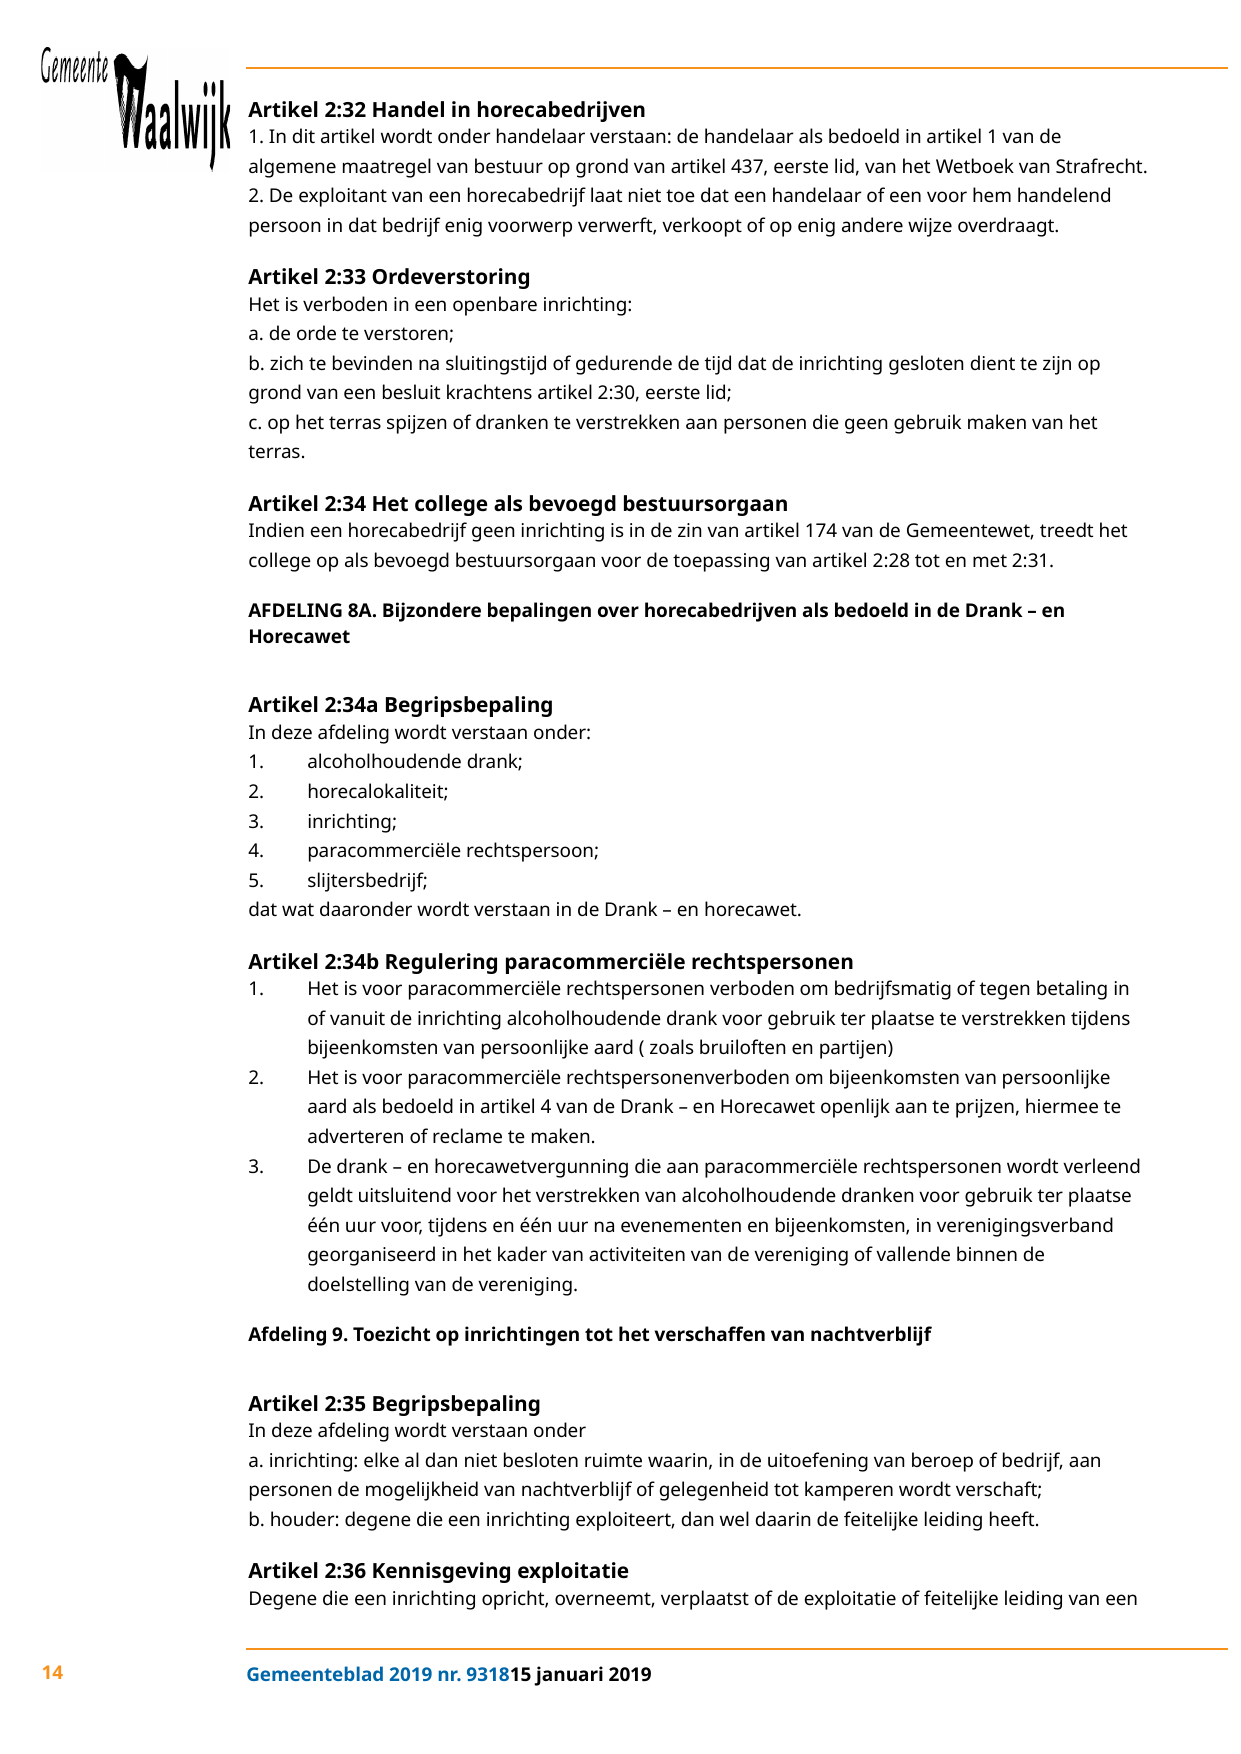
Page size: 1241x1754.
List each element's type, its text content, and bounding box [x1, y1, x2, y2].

text Artikel 2:34 Het college als bevoegd bestuursorgaan [248, 489, 1152, 518]
text In deze afdeling wordt verstaan onder [248, 1417, 1152, 1443]
list horecalokaliteit; [248, 778, 1152, 804]
text 2. De exploitant van een horecabedrijf laat niet toe dat een handelaar of een voor hem handelend persoon in dat bedrijf enig voorwerp verwerft, verkoopt of op enig andere wijze overdraagt. [248, 182, 1152, 238]
text Het is verboden in een openbare inrichting: [248, 291, 1152, 317]
text 1. In dit artikel wordt onder handelaar verstaan: de handelaar als bedoeld in artikel 1 van de algemene maatregel van bestuur op grond van artikel 437, eerste lid, van het Wetboek van Strafrecht. [248, 123, 1152, 178]
text b. houder: degene die een inrichting exploiteert, dan wel daarin de feitelijke leiding heeft. [248, 1506, 1152, 1532]
text b. zich te bevinden na sluitingstijd of gedurende de tijd dat de inrichting gesloten dient te zijn op grond van een besluit krachtens artikel 2:30, eerste lid; [248, 350, 1152, 405]
text Artikel 2:34b Regulering paracommerciële rechtspersonen [248, 947, 1152, 975]
text AFDELING 8A. Bijzondere bepalingen over horecabedrijven als bedoeld in de Drank – en Horecawet [248, 598, 1152, 649]
list inrichting; [248, 808, 1152, 833]
list De drank – en horecawetvergunning die aan paracommerciële rechtspersonen wordt verleend geldt uitsluitend voor het verstrekken van alcoholhoudende dranken voor gebruik ter plaatse één uur voor, tijdens en één uur na evenementen en bijeenkomsten, in verenigingsverband georganiseerd in het kader van activiteiten van de vereniging of vallende binnen de doelstelling van de vereniging. [248, 1153, 1152, 1297]
list alcoholhoudende drank; [248, 749, 1152, 774]
text Artikel 2:32 Handel in horecabedrijven [248, 95, 1152, 123]
list Het is voor paracommerciële rechtspersonen verboden om bedrijfsmatig of tegen betaling in of vanuit de inrichting alcoholhoudende drank voor gebruik ter plaatse te verstrekken tijdens bijeenkomsten van persoonlijke aard ( zoals bruiloften en partijen) [248, 975, 1152, 1060]
text Artikel 2:35 Begripsbepaling [248, 1389, 1152, 1417]
list Het is voor paracommerciële rechtspersonenverboden om bijeenkomsten van persoonlijke aard als bedoeld in artikel 4 van de Drank – en Horecawet openlijk aan te prijzen, hiermee te adverteren of reclame te maken. [248, 1064, 1152, 1149]
text c. op het terras spijzen of dranken te verstrekken aan personen die geen gebruik maken van het terras. [248, 409, 1152, 464]
picture [41, 47, 231, 172]
list slijtersbedrijf; [248, 867, 1152, 893]
text Artikel 2:33 Ordeverstoring [248, 262, 1152, 291]
text Artikel 2:36 Kennisgeving exploitatie [248, 1557, 1152, 1585]
text Afdeling 9. Toezicht op inrichtingen tot het verschaffen van nachtverblijf [248, 1322, 1152, 1347]
text a. inrichting: elke al dan niet besloten ruimte waarin, in de uitoefening van beroep of bedrijf, aan personen de mogelijkheid van nachtverblijf of gelegenheid tot kamperen wordt verschaft; [248, 1447, 1152, 1502]
text Degene die een inrichting opricht, overneemt, verplaatst of de exploitatie of feitelijke leiding van een [248, 1585, 1152, 1611]
text Indien een horecabedrijf geen inrichting is in de zin van artikel 174 van de Gemeentewet, treedt het college op als bevoegd bestuursorgaan voor de toepassing van artikel 2:28 tot en met 2:31. [248, 518, 1152, 573]
text Artikel 2:34a Begripsbepaling [248, 691, 1152, 719]
list paracommerciële rechtspersoon; [248, 837, 1152, 863]
text dat wat daaronder wordt verstaan in de Drank – en horecawet. [248, 897, 1152, 922]
text In deze afdeling wordt verstaan onder: [248, 719, 1152, 745]
text a. de orde te verstoren; [248, 320, 1152, 346]
